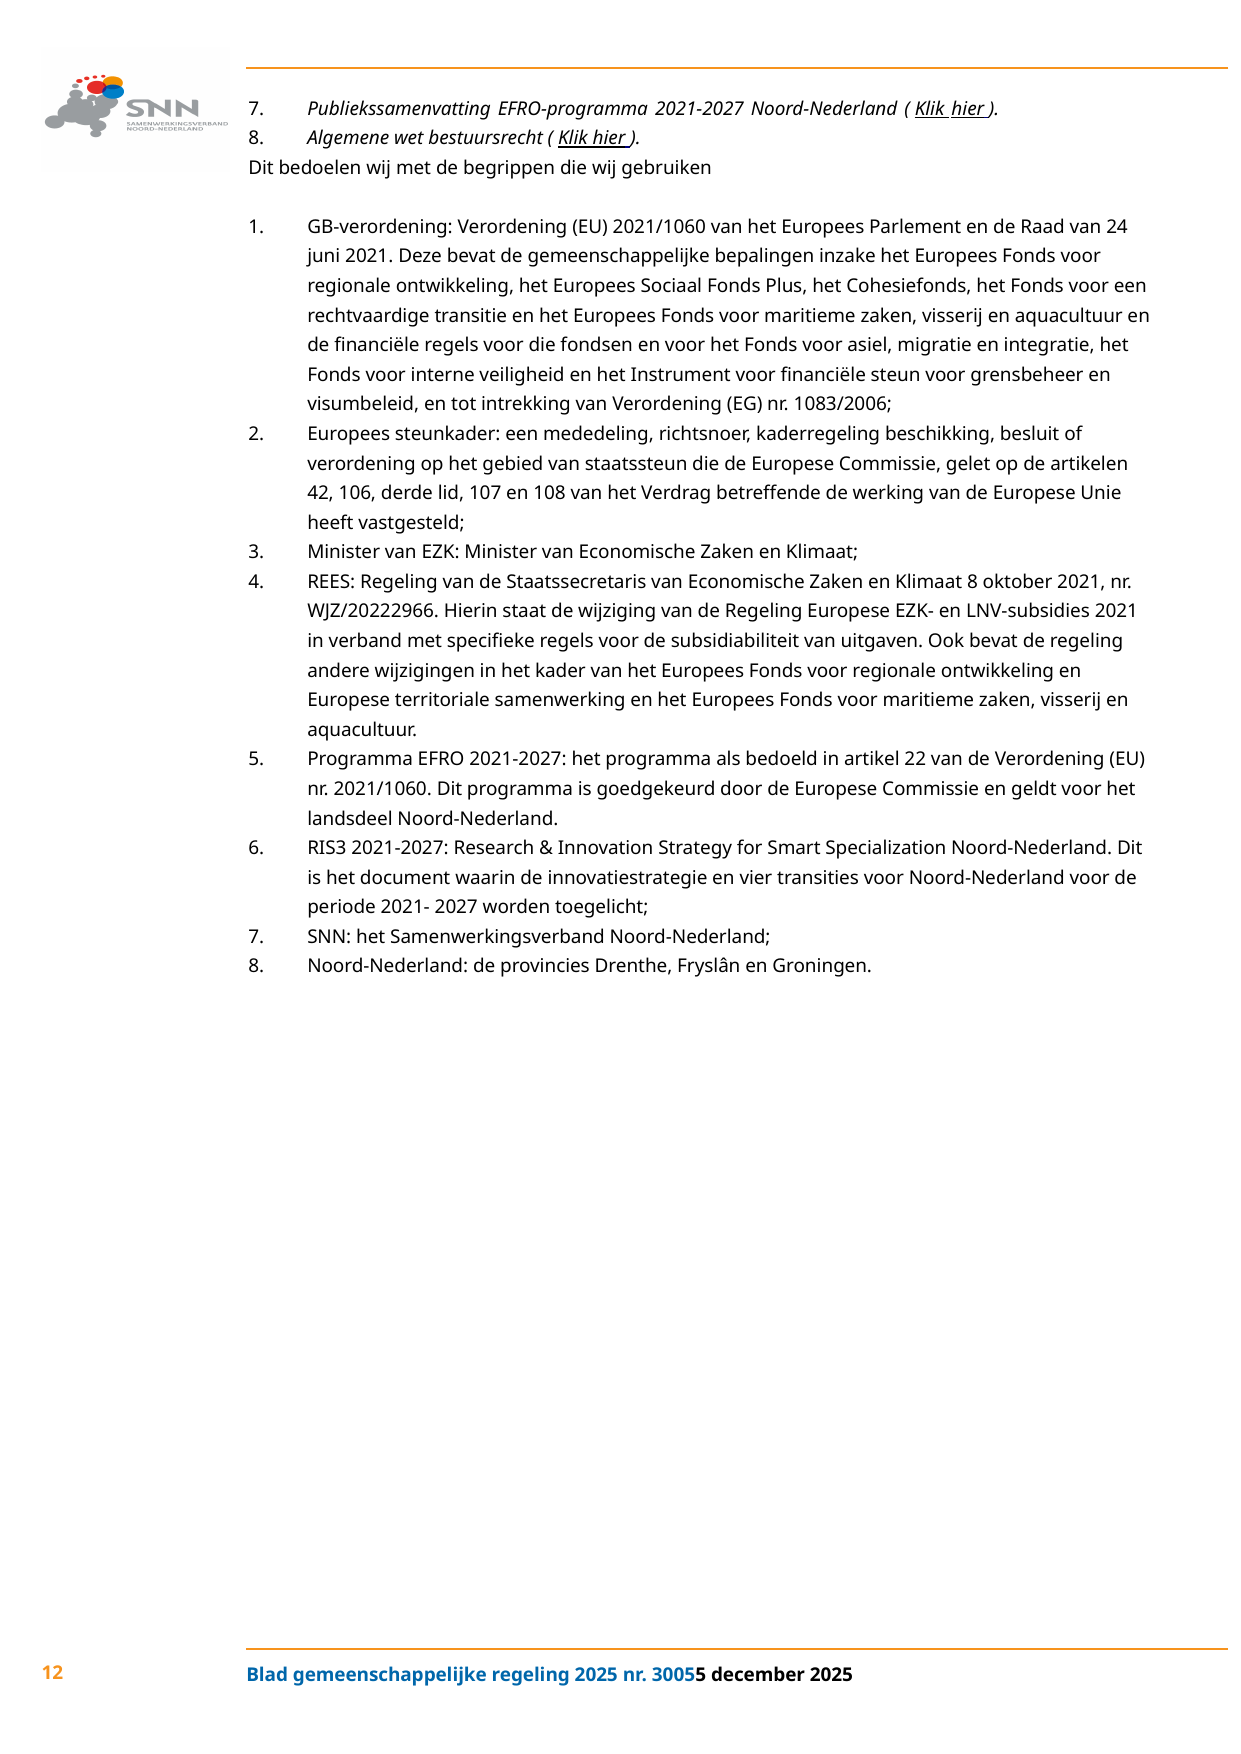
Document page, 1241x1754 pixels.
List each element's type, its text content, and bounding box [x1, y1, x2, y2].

list RIS3 2021-2027: Research & Innovation Strategy for Smart Specialization Noord-Nederland. Dit is het document waarin de innovatiestrategie en vier transities voor Noord-Nederland voor de periode 2021- 2027 worden toegelicht; [248, 834, 1152, 919]
list SNN: het Samenwerkingsverband Noord-Nederland; [248, 923, 1152, 949]
list GB-verordening: Verordening (EU) 2021/1060 van het Europees Parlement en de Raad van 24 juni 2021. Deze bevat de gemeenschappelijke bepalingen inzake het Europees Fonds voor regionale ontwikkeling, het Europees Sociaal Fonds Plus, het Cohesiefonds, het Fonds voor een rechtvaardige transitie en het Europees Fonds voor maritieme zaken, visserij en aquacultuur en de financiële regels voor die fondsen en voor het Fonds voor asiel, migratie en integratie, het Fonds voor interne veiligheid en het Instrument voor financiële steun voor grensbeheer en visumbeleid, en tot intrekking van Verordening (EG) nr. 1083/2006; [248, 213, 1152, 416]
list Europees steunkader: een mededeling, richtsnoer, kaderregeling beschikking, besluit of verordening op het gebied van staatssteun die de Europese Commissie, gelet op de artikelen 42, 106, derde lid, 107 en 108 van het Verdrag betreffende de werking van de Europese Unie heeft vastgesteld; [248, 420, 1152, 535]
list Publiekssamenvatting EFRO-programma 2021-2027 Noord-Nederland ( Klik hier ). [248, 95, 1152, 121]
text Dit bedoelen wij met de begrippen die wij gebruiken [248, 154, 1152, 180]
list Programma EFRO 2021-2027: het programma als bedoeld in artikel 22 van de Verordening (EU) nr. 2021/1060. Dit programma is goedgekeurd door de Europese Commissie en geldt voor het landsdeel Noord-Nederland. [248, 746, 1152, 831]
list Noord-Nederland: de provincies Drenthe, Fryslân en Groningen. [248, 953, 1152, 978]
picture [41, 47, 231, 172]
list REES: Regeling van de Staatssecretaris van Economische Zaken en Klimaat 8 oktober 2021, nr. WJZ/20222966. Hierin staat de wijziging van de Regeling Europese EZK- en LNV-subsidies 2021 in verband met specifieke regels voor de subsidiabiliteit van uitgaven. Ook bevat de regeling andere wijzigingen in het kader van het Europees Fonds voor regionale ontwikkeling en Europese territoriale samenwerking en het Europees Fonds voor maritieme zaken, visserij en aquacultuur. [248, 568, 1152, 742]
list Algemene wet bestuursrecht ( Klik hier ). [248, 124, 1152, 150]
list Minister van EZK: Minister van Economische Zaken en Klimaat; [248, 538, 1152, 564]
